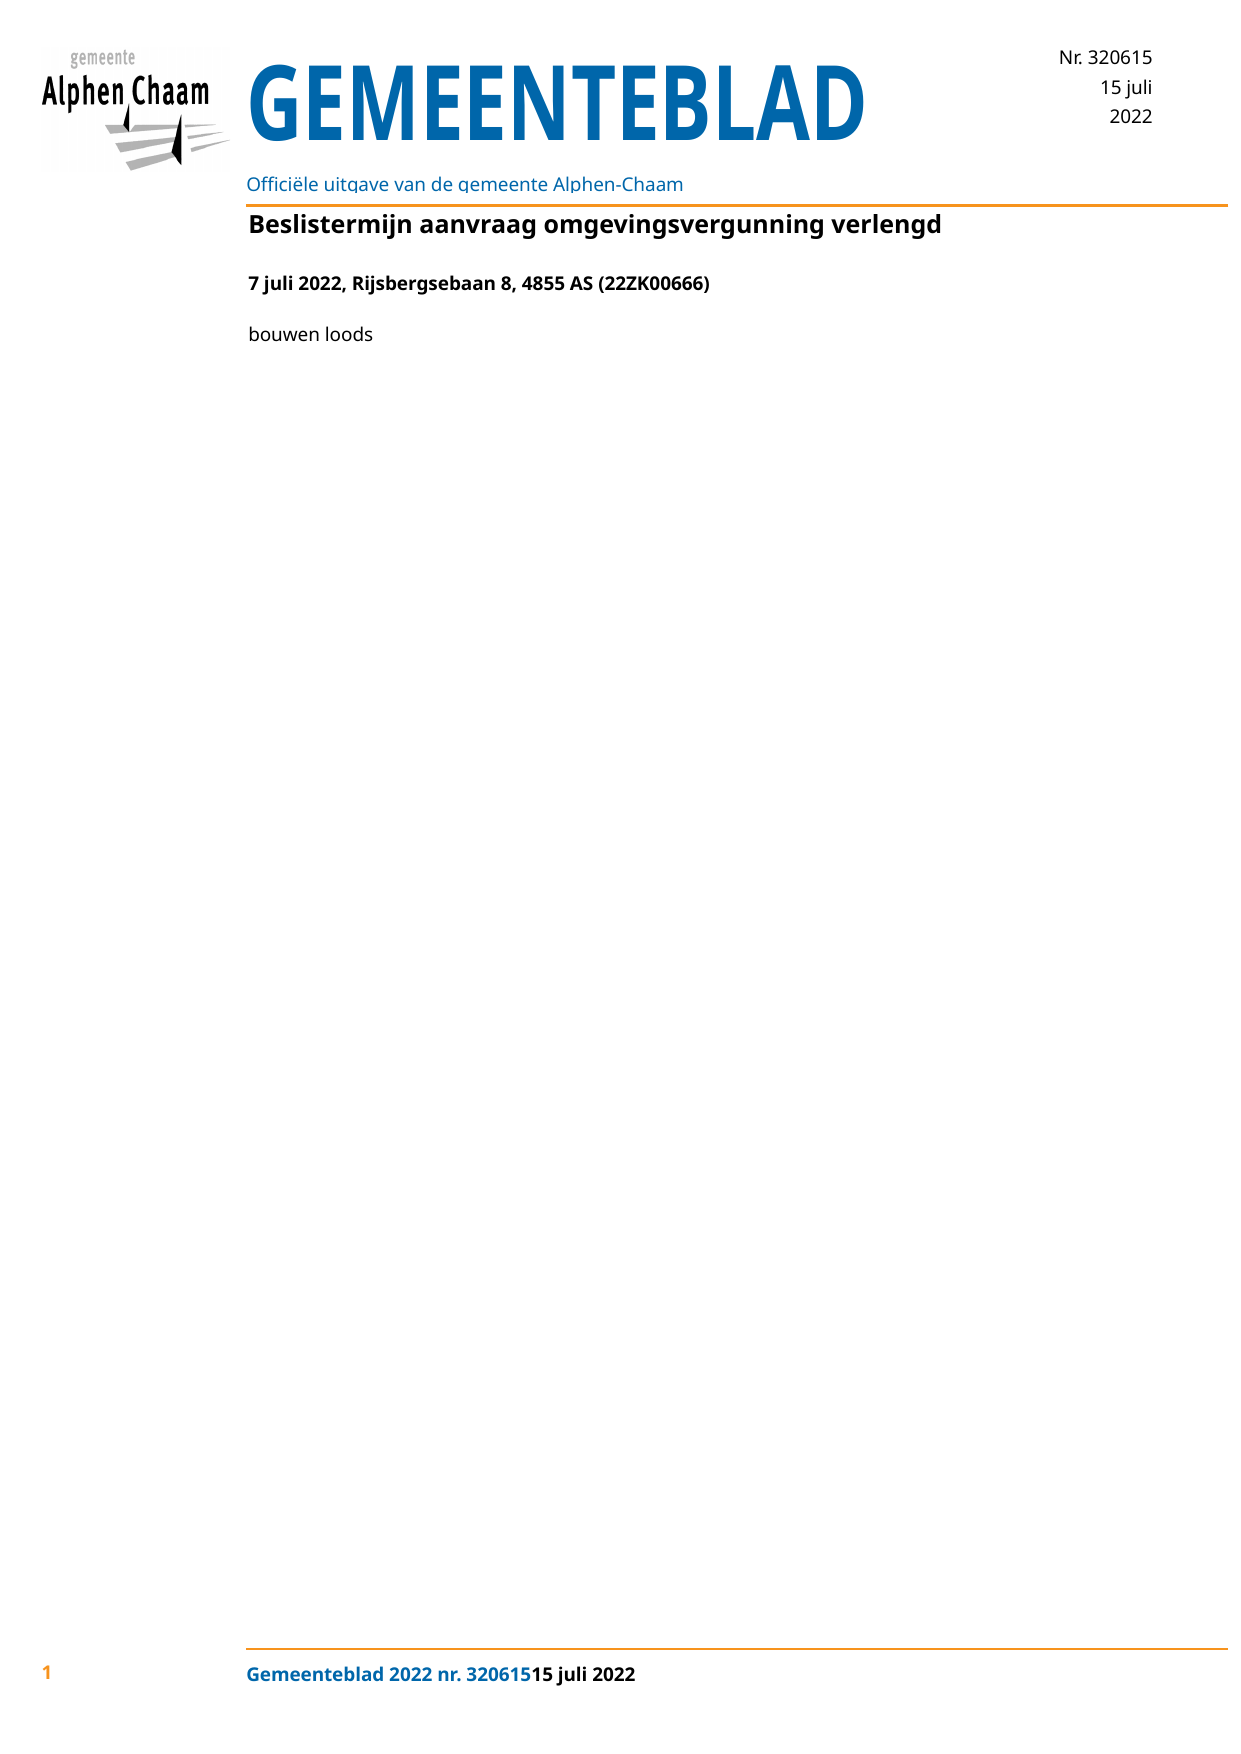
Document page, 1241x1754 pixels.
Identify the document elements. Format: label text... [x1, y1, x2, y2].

text bouwen loods [248, 321, 1152, 346]
text Beslistermijn aanvraag omgevingsvergunning verlengd [248, 207, 1152, 241]
text 7 juli 2022, Rijsbergsebaan 8, 4855 AS (22ZK00666) [248, 270, 1152, 296]
picture [41, 47, 231, 172]
